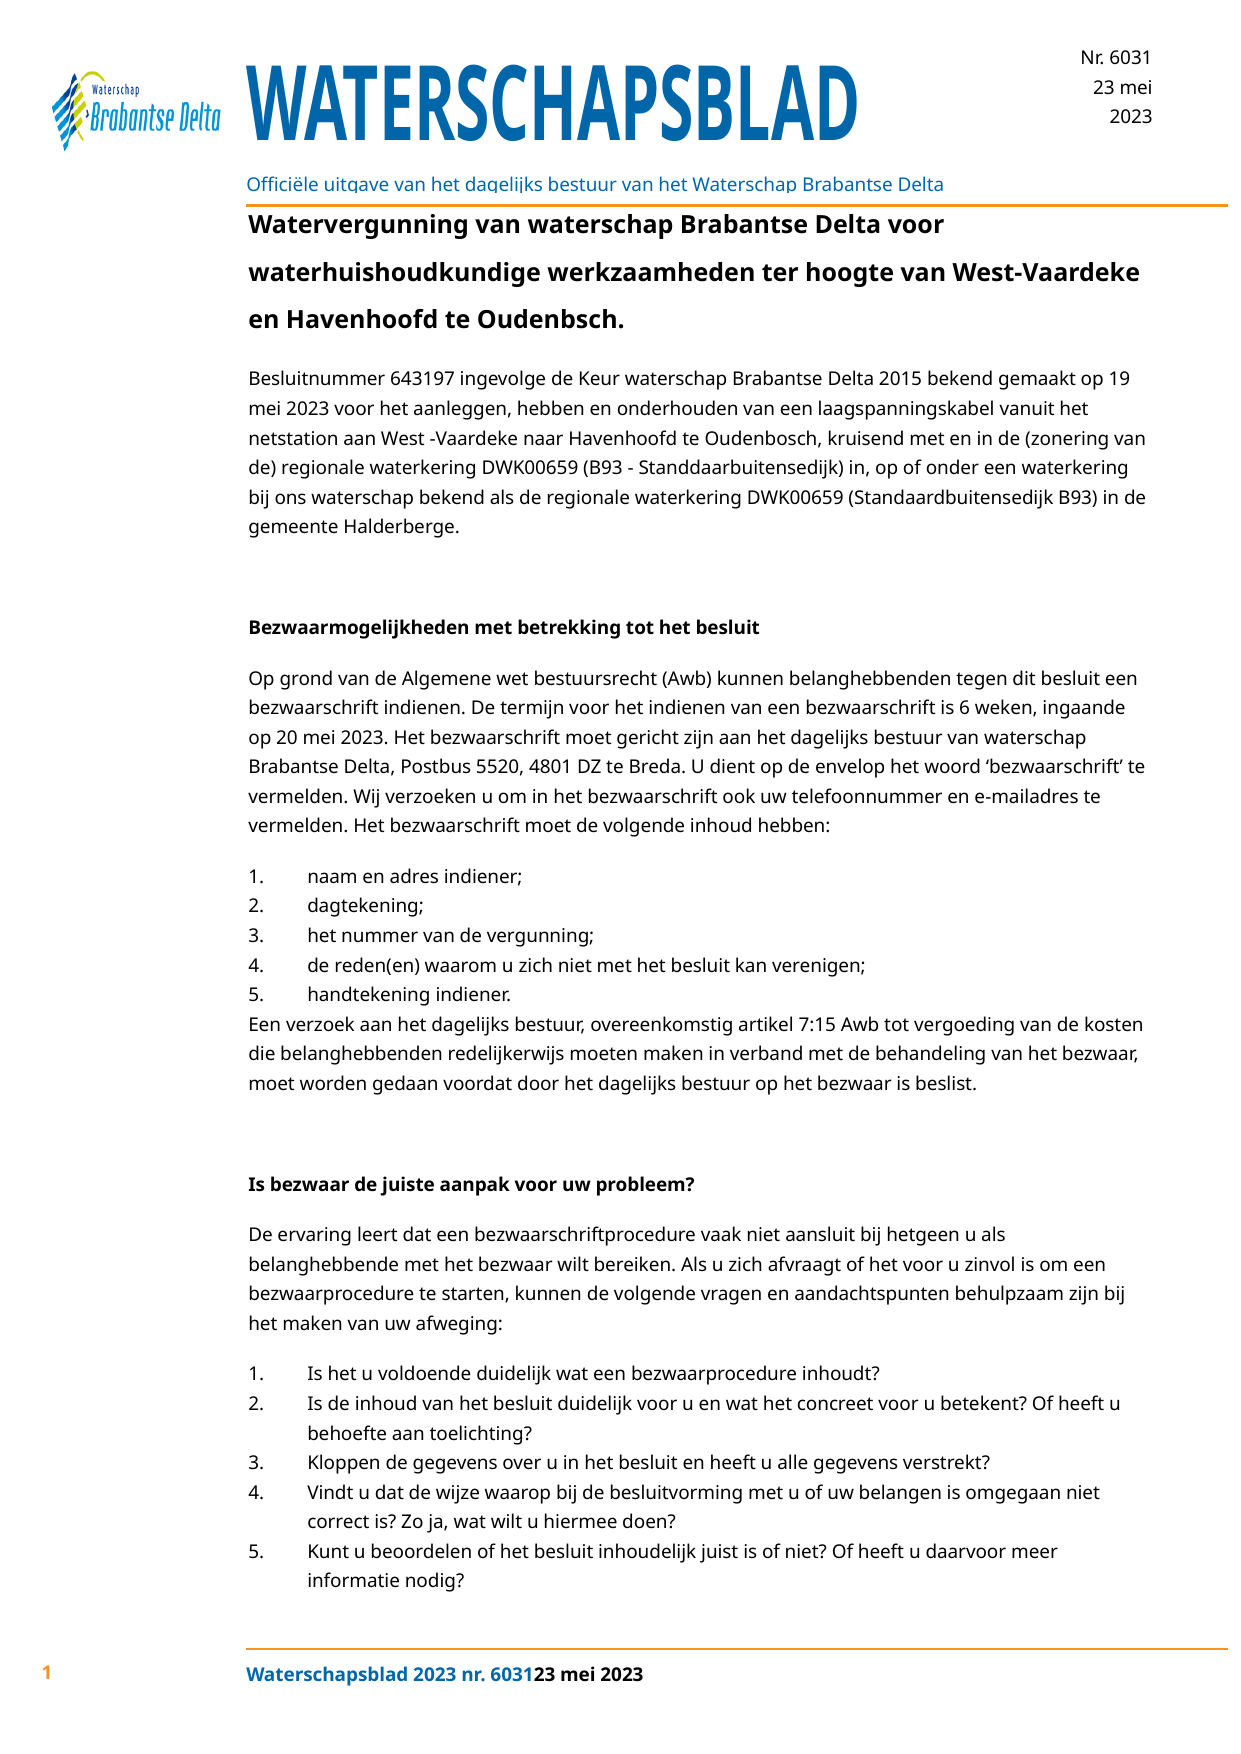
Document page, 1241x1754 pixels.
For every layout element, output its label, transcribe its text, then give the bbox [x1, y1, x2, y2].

list Kunt u beoordelen of het besluit inhoudelijk juist is of niet? Of heeft u daarvoor meer informatie nodig? [248, 1538, 1152, 1593]
text De ervaring leert dat een bezwaarschriftprocedure vaak niet aansluit bij hetgeen u als belanghebbende met het bezwaar wilt bereiken. Als u zich afvraagt of het voor u zinvol is om een bezwaarprocedure te starten, kunnen de volgende vragen en aandachtspunten behulpzaam zijn bij het maken van uw afweging: [248, 1221, 1152, 1336]
list handtekening indiener. [248, 981, 1152, 1007]
list Is de inhoud van het besluit duidelijk voor u en wat het concreet voor u betekent? Of heeft u behoefte aan toelichting? [248, 1390, 1152, 1445]
text Watervergunning van waterschap Brabantse Delta voor waterhuishoudkundige werkzaamheden ter hoogte van West-Vaardeke en Havenhoofd te Oudenbsch. [248, 207, 1152, 336]
text Is bezwaar de juiste aanpak voor uw probleem? [248, 1171, 1152, 1197]
text Besluitnummer 643197 ingevolge de Keur waterschap Brabantse Delta 2015 bekend gemaakt op 19 mei 2023 voor het aanleggen, hebben en onderhouden van een laagspanningskabel vanuit het netstation aan West -Vaardeke naar Havenhoofd te Oudenbosch, kruisend met en in de (zonering van de) regionale waterkering DWK00659 (B93 - Standdaarbuitensedijk) in, op of onder een waterkering bij ons waterschap bekend als de regionale waterkering DWK00659 (Standaardbuitensedijk B93) in de gemeente Halderberge. [248, 366, 1152, 539]
text Een verzoek aan het dagelijks bestuur, overeenkomstig artikel 7:15 Awb tot vergoeding van de kosten die belanghebbenden redelijkerwijs moeten maken in verband met de behandeling van het bezwaar, moet worden gedaan voordat door het dagelijks bestuur op het bezwaar is beslist. [248, 1011, 1152, 1096]
list het nummer van de vergunning; [248, 922, 1152, 948]
list naam en adres indiener; [248, 863, 1152, 889]
list Kloppen de gegevens over u in het besluit en heeft u alle gegevens verstrekt? [248, 1449, 1152, 1475]
list Vindt u dat de wijze waarop bij de besluitvorming met u of uw belangen is omgegaan niet correct is? Zo ja, wat wilt u hiermee doen? [248, 1479, 1152, 1534]
list dagtekening; [248, 893, 1152, 918]
list Is het u voldoende duidelijk wat een bezwaarprocedure inhoudt? [248, 1361, 1152, 1386]
text Bezwaarmogelijkheden met betrekking tot het besluit [248, 614, 1152, 640]
picture [41, 47, 231, 172]
text Op grond van de Algemene wet bestuursrecht (Awb) kunnen belanghebbenden tegen dit besluit een bezwaarschrift indienen. De termijn voor het indienen van een bezwaarschrift is 6 weken, ingaande op 20 mei 2023. Het bezwaarschrift moet gericht zijn aan het dagelijks bestuur van waterschap Brabantse Delta, Postbus 5520, 4801 DZ te Breda. U dient op de envelop het woord ‘bezwaarschrift’ te vermelden. Wij verzoeken u om in het bezwaarschrift ook uw telefoonnummer en e‑mailadres te vermelden. Het bezwaarschrift moet de volgende inhoud hebben: [248, 665, 1152, 838]
list de reden(en) waarom u zich niet met het besluit kan verenigen; [248, 952, 1152, 977]
